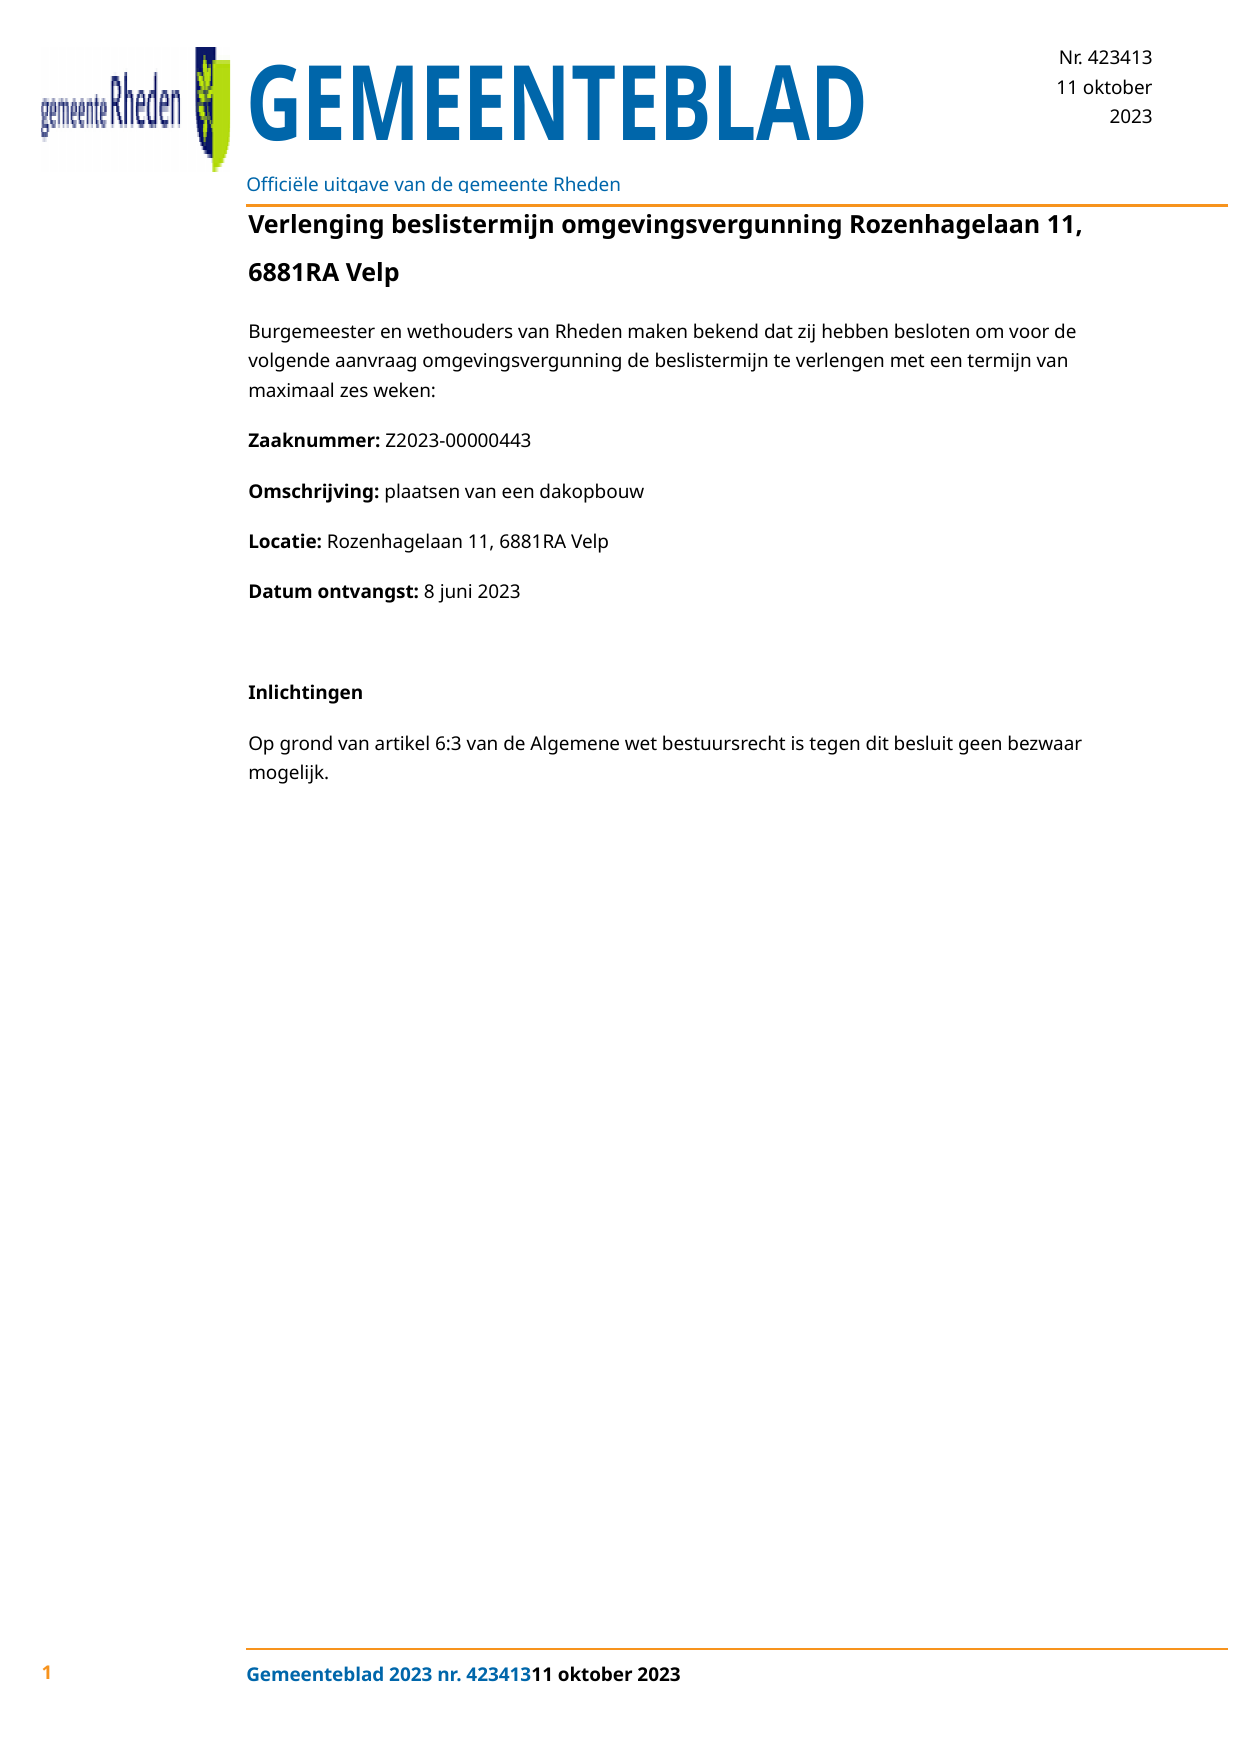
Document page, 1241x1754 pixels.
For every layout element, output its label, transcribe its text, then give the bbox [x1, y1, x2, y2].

text Inlichtingen [248, 679, 1152, 705]
text Burgemeester en wethouders van Rheden maken bekend dat zij hebben besloten om voor de volgende aanvraag omgevingsvergunning de beslistermijn te verlengen met een termijn van maximaal zes weken: [248, 318, 1152, 403]
picture [41, 47, 231, 172]
text Verlenging beslistermijn omgevingsvergunning Rozenhagelaan 11, 6881RA Velp [248, 207, 1152, 288]
text Locatie: Rozenhagelaan 11, 6881RA Velp [248, 528, 1152, 554]
text Zaaknummer: Z2023-00000443 [248, 427, 1152, 453]
text Op grond van artikel 6:3 van de Algemene wet bestuursrecht is tegen dit besluit geen bezwaar mogelijk. [248, 730, 1152, 785]
text Datum ontvangst: 8 juni 2023 [248, 579, 1152, 604]
text Omschrijving: plaatsen van een dakopbouw [248, 478, 1152, 504]
